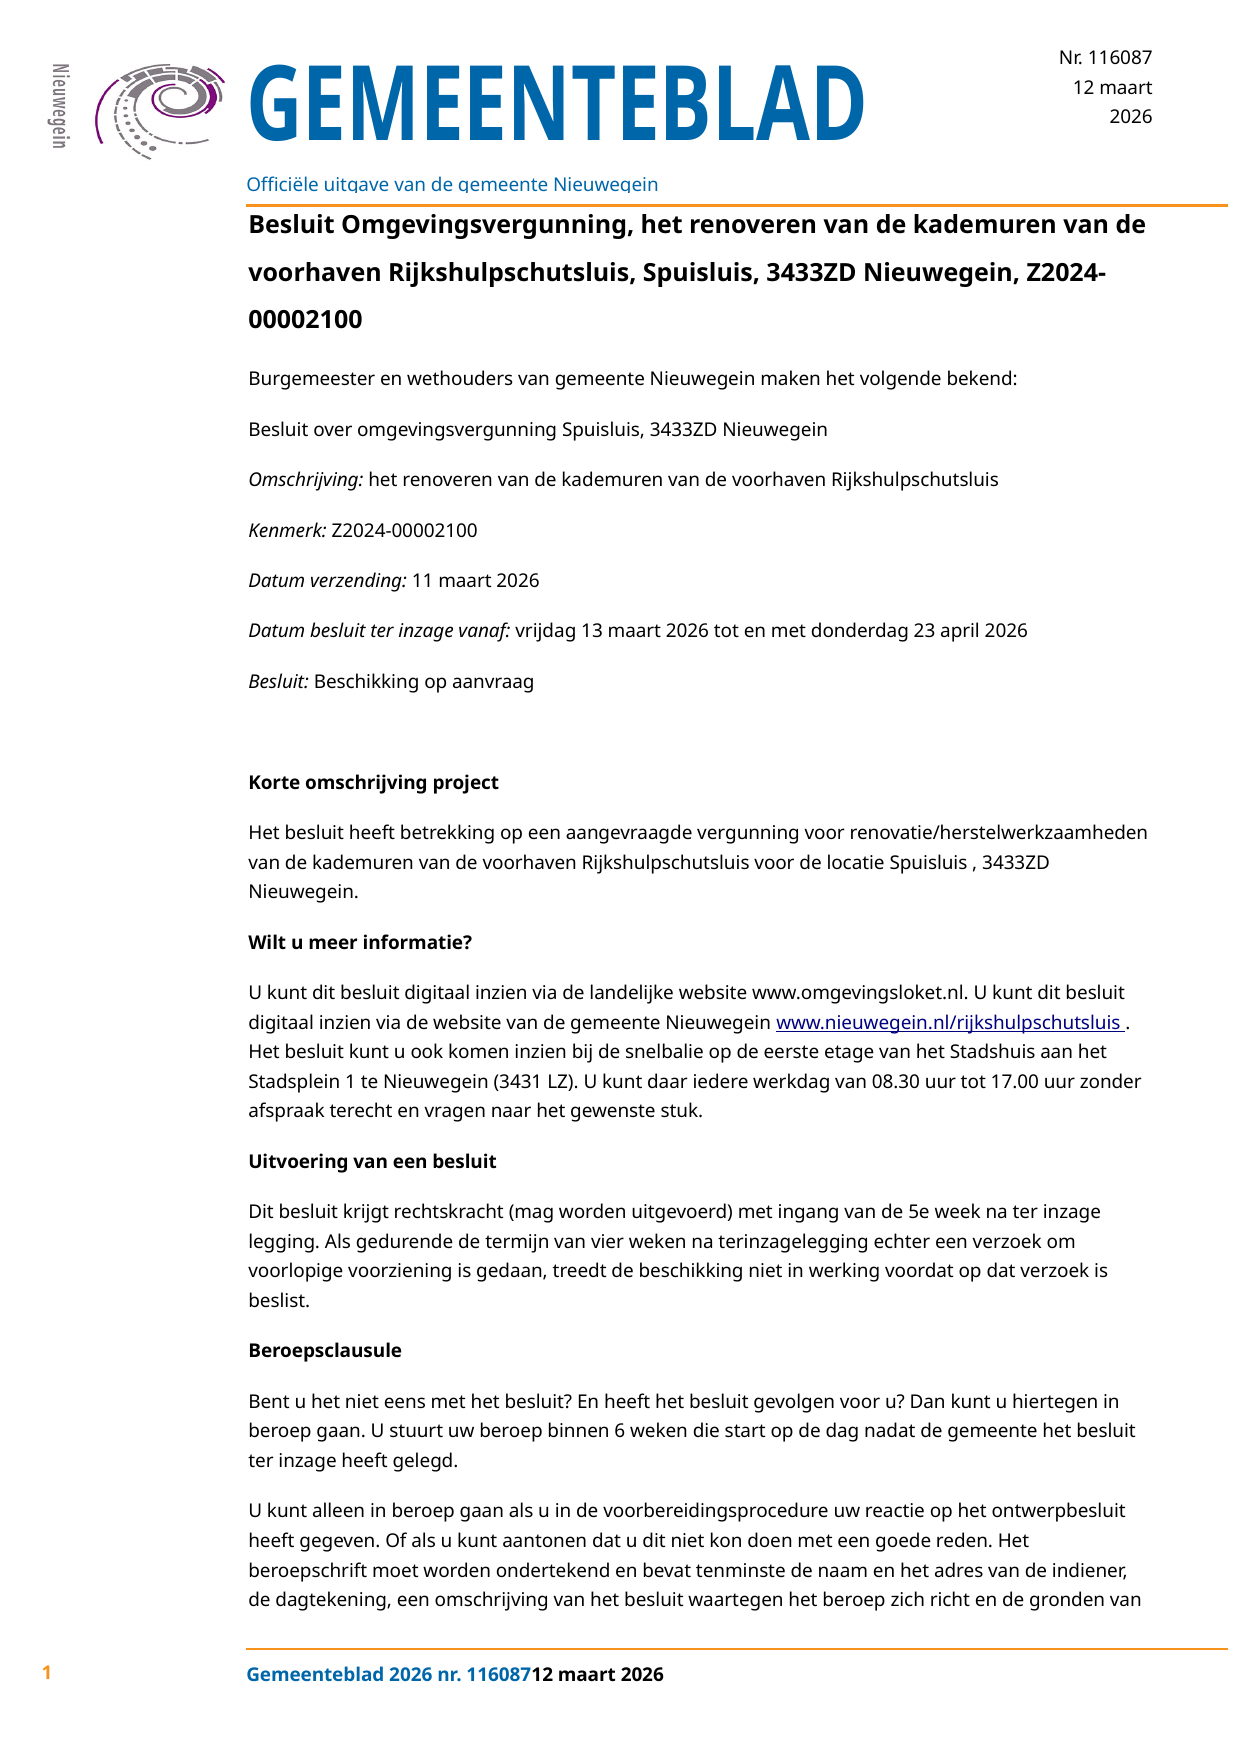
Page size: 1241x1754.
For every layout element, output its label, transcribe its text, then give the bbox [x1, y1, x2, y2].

text Besluit: Beschikking op aanvraag [248, 668, 1152, 694]
text Dit besluit krijgt rechtskracht (mag worden uitgevoerd) met ingang van de 5e week na ter inzage legging. Als gedurende de termijn van vier weken na terinzagelegging echter een verzoek om voorlopige voorziening is gedaan, treedt de beschikking niet in werking voordat op dat verzoek is beslist. [248, 1198, 1152, 1313]
text Besluit Omgevingsvergunning, het renoveren van de kademuren van de voorhaven Rijkshulpschutsluis, Spuisluis, 3433ZD Nieuwegein, Z2024-00002100 [248, 207, 1152, 336]
text Datum besluit ter inzage vanaf: vrijdag 13 maart 2026 tot en met donderdag 23 april 2026 [248, 618, 1152, 643]
text Omschrijving: het renoveren van de kademuren van de voorhaven Rijkshulpschutsluis [248, 466, 1152, 492]
text Korte omschrijving project [248, 769, 1152, 794]
text Beroepsclausule [248, 1338, 1152, 1363]
text Besluit over omgevingsvergunning Spuisluis, 3433ZD Nieuwegein [248, 416, 1152, 442]
text Burgemeester en wethouders van gemeente Nieuwegein maken het volgende bekend: [248, 366, 1152, 391]
text Bent u het niet eens met het besluit? En heeft het besluit gevolgen voor u? Dan kunt u hiertegen in beroep gaan. U stuurt uw beroep binnen 6 weken die start op de dag nadat de gemeente het besluit ter inzage heeft gelegd. [248, 1388, 1152, 1473]
text Kenmerk: Z2024-00002100 [248, 517, 1152, 542]
text Het besluit heeft betrekking op een aangevraagde vergunning voor renovatie/herstelwerkzaamheden van de kademuren van de voorhaven Rijkshulpschutsluis voor de locatie Spuisluis , 3433ZD Nieuwegein. [248, 819, 1152, 904]
text Wilt u meer informatie? [248, 929, 1152, 954]
text U kunt dit besluit digitaal inzien via de landelijke website www.omgevingsloket.nl. U kunt dit besluit digitaal inzien via de website van de gemeente Nieuwegein www.nieuwegein.nl/rijkshulpschutsluis . Het besluit kunt u ook komen inzien bij de snelbalie op de eerste etage van het Stadshuis aan het Stadsplein 1 te Nieuwegein (3431 LZ). U kunt daar iedere werkdag van 08.30 uur tot 17.00 uur zonder afspraak terecht en vragen naar het gewenste stuk. [248, 979, 1152, 1123]
text Datum verzending: 11 maart 2026 [248, 567, 1152, 593]
picture [41, 47, 231, 172]
text Uitvoering van een besluit [248, 1148, 1152, 1174]
text U kunt alleen in beroep gaan als u in de voorbereidingsprocedure uw reactie op het ontwerpbesluit heeft gegeven. Of als u kunt aantonen dat u dit niet kon doen met een goede reden. Het beroepschrift moet worden ondertekend en bevat tenminste de naam en het adres van de indiener, de dagtekening, een omschrijving van het besluit waartegen het beroep zich richt en de gronden van [248, 1498, 1152, 1612]
